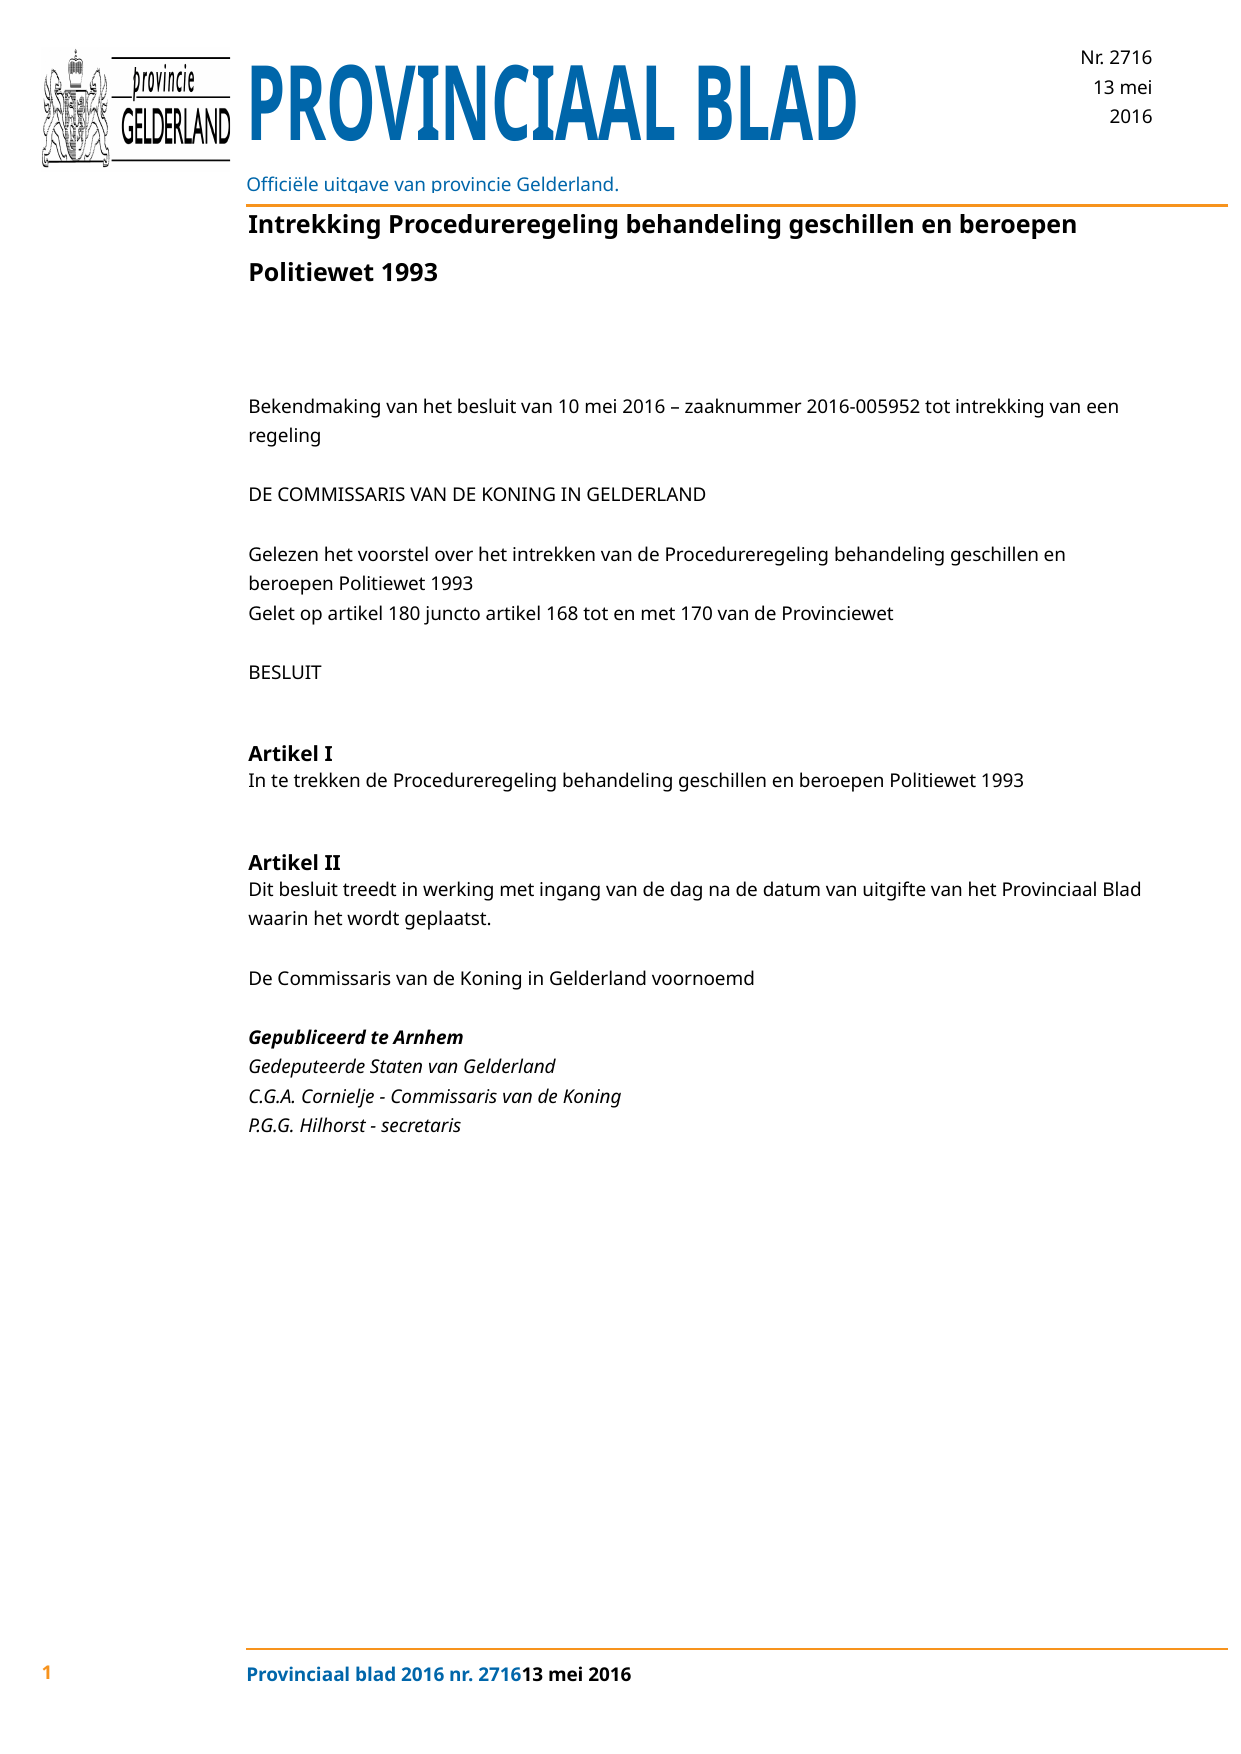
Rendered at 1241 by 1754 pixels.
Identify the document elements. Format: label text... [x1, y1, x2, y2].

text Gepubliceerd te Arnhem [248, 1024, 1152, 1050]
text Intrekking Procedureregeling behandeling geschillen en beroepen Politiewet 1993 [248, 207, 1152, 288]
text Gelezen het voorstel over het intrekken van de Procedureregeling behandeling geschillen en beroepen Politiewet 1993 [248, 541, 1152, 596]
text Bekendmaking van het besluit van 10 mei 2016 – zaaknummer 2016-005952 tot intrekking van een regeling [248, 393, 1152, 448]
text P.G.G. Hilhorst - secretaris [248, 1113, 1152, 1138]
text Dit besluit treedt in werking met ingang van de dag na de datum van uitgifte van het Provinciaal Blad waarin het wordt geplaatst. [248, 876, 1152, 931]
text BESLUIT [248, 659, 1152, 685]
text Artikel I [248, 739, 1152, 768]
text C.G.A. Cornielje - Commissaris van de Koning [248, 1083, 1152, 1109]
text Artikel II [248, 848, 1152, 876]
text De Commissaris van de Koning in Gelderland voornoemd [248, 965, 1152, 991]
text Gedeputeerde Staten van Gelderland [248, 1053, 1152, 1079]
text DE COMMISSARIS VAN DE KONING IN GELDERLAND [248, 482, 1152, 507]
picture [41, 47, 231, 172]
text Gelet op artikel 180 juncto artikel 168 tot en met 170 van de Provinciewet [248, 600, 1152, 626]
text In te trekken de Procedureregeling behandeling geschillen en beroepen Politiewet 1993 [248, 768, 1152, 793]
